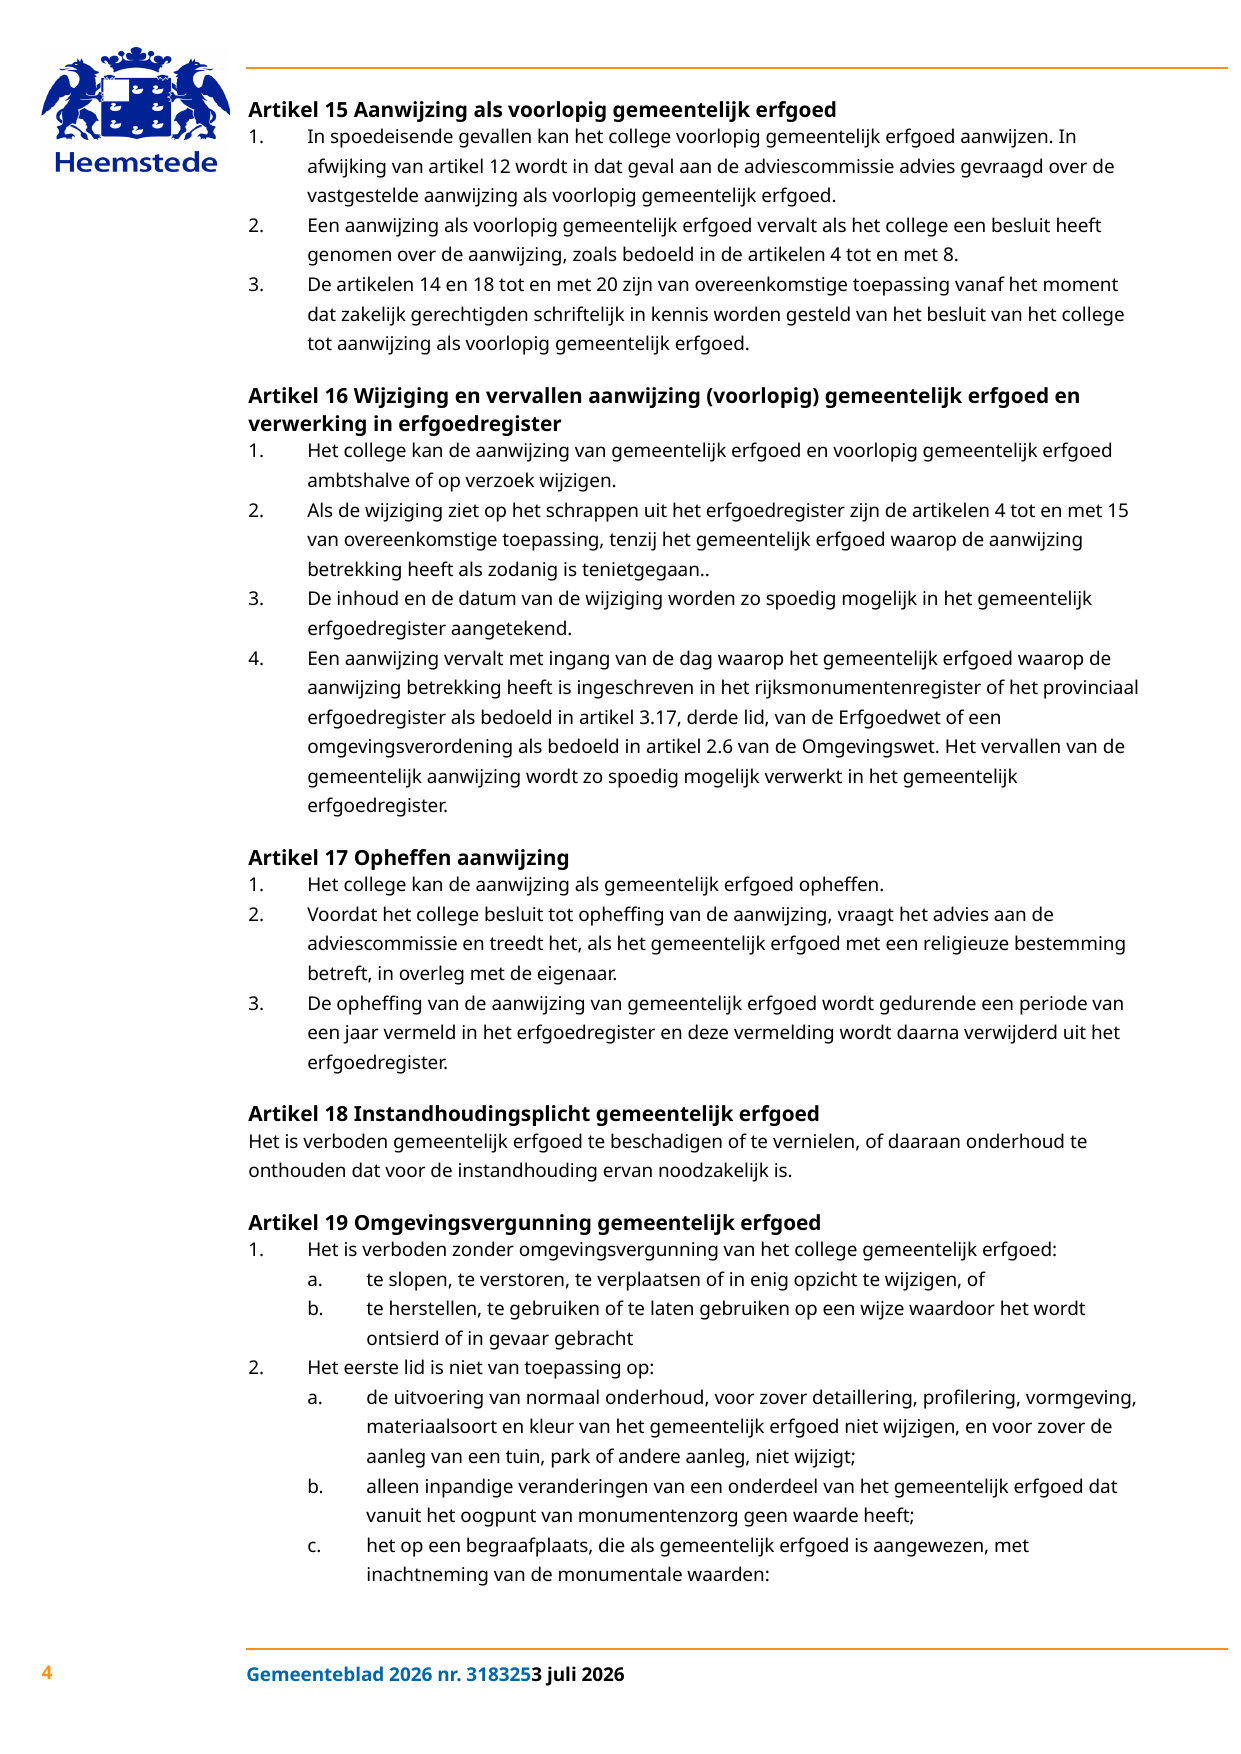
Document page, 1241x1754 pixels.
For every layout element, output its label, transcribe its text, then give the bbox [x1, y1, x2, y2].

list Het college kan de aanwijzing van gemeentelijk erfgoed en voorlopig gemeentelijk erfgoed ambtshalve of op verzoek wijzigen. [248, 438, 1152, 493]
list Het is verboden zonder omgevingsvergunning van het college gemeentelijk erfgoed: [248, 1236, 1152, 1262]
list In spoedeisende gevallen kan het college voorlopig gemeentelijk erfgoed aanwijzen. In afwijking van artikel 12 wordt in dat geval aan de adviescommissie advies gevraagd over de vastgestelde aanwijzing als voorlopig gemeentelijk erfgoed. [248, 123, 1152, 208]
list De artikelen 14 en 18 tot en met 20 zijn van overeenkomstige toepassing vanaf het moment dat zakelijk gerechtigden schriftelijk in kennis worden gesteld van het besluit van het college tot aanwijzing als voorlopig gemeentelijk erfgoed. [248, 271, 1152, 356]
list te herstellen, te gebruiken of te laten gebruiken op een wijze waardoor het wordt ontsierd of in gevaar gebracht [307, 1295, 1152, 1351]
list het op een begraafplaats, die als gemeentelijk erfgoed is aangewezen, met inachtneming van de monumentale waarden: [307, 1532, 1152, 1587]
list de uitvoering van normaal onderhoud, voor zover detaillering, profilering, vormgeving, materiaalsoort en kleur van het gemeentelijk erfgoed niet wijzigen, en voor zover de aanleg van een tuin, park of andere aanleg, niet wijzigt; [307, 1384, 1152, 1469]
list Het college kan de aanwijzing als gemeentelijk erfgoed opheffen. [248, 871, 1152, 897]
list Het eerste lid is niet van toepassing op: [248, 1354, 1152, 1380]
list alleen inpandige veranderingen van een onderdeel van het gemeentelijk erfgoed dat vanuit het oogpunt van monumentenzorg geen waarde heeft; [307, 1473, 1152, 1528]
list Een aanwijzing als voorlopig gemeentelijk erfgoed vervalt als het college een besluit heeft genomen over de aanwijzing, zoals bedoeld in de artikelen 4 tot en met 8. [248, 212, 1152, 267]
list te slopen, te verstoren, te verplaatsen of in enig opzicht te wijzigen, of [307, 1266, 1152, 1292]
list Als de wijziging ziet op het schrappen uit het erfgoedregister zijn de artikelen 4 tot en met 15 van overeenkomstige toepassing, tenzij het gemeentelijk erfgoed waarop de aanwijzing betrekking heeft als zodanig is tenietgegaan.. [248, 497, 1152, 582]
list Een aanwijzing vervalt met ingang van de dag waarop het gemeentelijk erfgoed waarop de aanwijzing betrekking heeft is ingeschreven in het rijksmonumentenregister of het provinciaal erfgoedregister als bedoeld in artikel 3.17, derde lid, van de Erfgoedwet of een omgevingsverordening als bedoeld in artikel 2.6 van de Omgevingswet. Het vervallen van de gemeentelijk aanwijzing wordt zo spoedig mogelijk verwerkt in het gemeentelijk erfgoedregister. [248, 645, 1152, 818]
text Artikel 15 Aanwijzing als voorlopig gemeentelijk erfgoed [248, 95, 1152, 123]
text Artikel 17 Opheffen aanwijzing [248, 843, 1152, 871]
picture [41, 47, 231, 172]
text Artikel 16 Wijziging en vervallen aanwijzing (voorlopig) gemeentelijk erfgoed en verwerking in erfgoedregister [248, 381, 1152, 438]
list Voordat het college besluit tot opheffing van de aanwijzing, vraagt het advies aan de adviescommissie en treedt het, als het gemeentelijk erfgoed met een religieuze bestemming betreft, in overleg met de eigenaar. [248, 901, 1152, 986]
text Het is verboden gemeentelijk erfgoed te beschadigen of te vernielen, of daaraan onderhoud te onthouden dat voor de instandhouding ervan noodzakelijk is. [248, 1128, 1152, 1183]
list De opheffing van de aanwijzing van gemeentelijk erfgoed wordt gedurende een periode van een jaar vermeld in het erfgoedregister en deze vermelding wordt daarna verwijderd uit het erfgoedregister. [248, 990, 1152, 1075]
text Artikel 18 Instandhoudingsplicht gemeentelijk erfgoed [248, 1099, 1152, 1128]
list De inhoud en de datum van de wijziging worden zo spoedig mogelijk in het gemeentelijk erfgoedregister aangetekend. [248, 586, 1152, 641]
text Artikel 19 Omgevingsvergunning gemeentelijk erfgoed [248, 1208, 1152, 1236]
